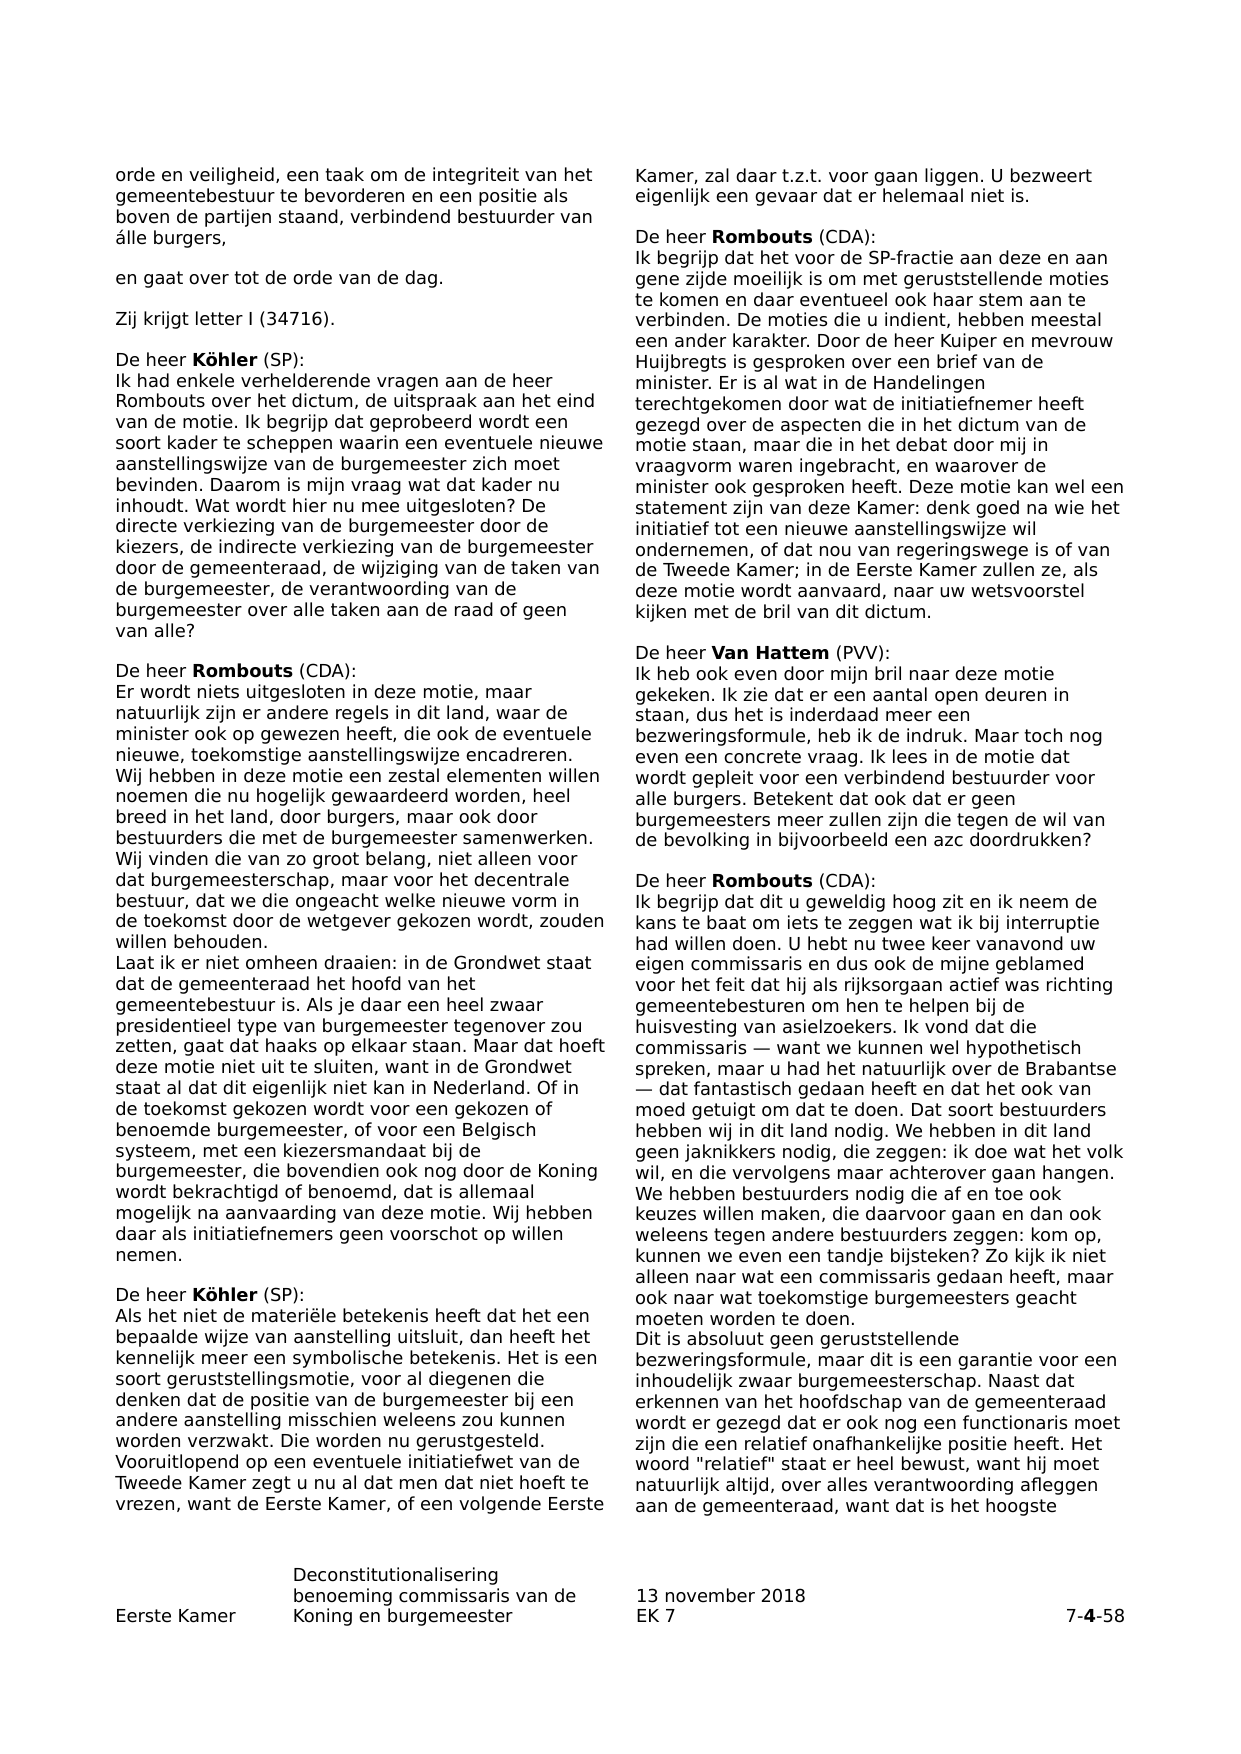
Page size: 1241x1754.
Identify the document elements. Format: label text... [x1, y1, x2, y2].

text Ik begrijp dat dit u geweldig hoog zit en ik neem de kans te baat om iets te zeggen wat ik bij interruptie had willen doen. U hebt nu twee keer vanavond uw eigen commissaris en dus ook de mijne geblamed voor het feit dat hij als rijksorgaan actief was richting gemeentebesturen om hen te helpen bij de huisvesting van asielzoekers. Ik vond dat die commissaris — want we kunnen wel hypothetisch spreken, maar u had het natuurlijk over de Brabantse — dat fantastisch gedaan heeft en dat het ook van moed getuigt om dat te doen. Dat soort bestuurders hebben wij in dit land nodig. We hebben in dit land geen jaknikkers nodig, die zeggen: ik doe wat het volk wil, en die vervolgens maar achterover gaan hangen. We hebben bestuurders nodig die af en toe ook keuzes willen maken, die daarvoor gaan en dan ook weleens tegen andere bestuurders zeggen: kom op, kunnen we even een tandje bijsteken? Zo kijk ik niet alleen naar wat een commissaris gedaan heeft, maar ook naar wat toekomstige burgemeesters geacht moeten worden te doen. [635, 892, 1125, 1329]
text Als het niet de materiële betekenis heeft dat het een bepaalde wijze van aanstelling uitsluit, dan heeft het kennelijk meer een symbolische betekenis. Het is een soort geruststellingsmotie, voor al diegenen die denken dat de positie van de burgemeester bij een andere aanstelling misschien weleens zou kunnen worden verzwakt. Die worden nu gerustgesteld. Vooruitlopend op een eventuele initiatiefwet van de Tweede Kamer zegt u nu al dat men dat niet hoeft te vrezen, want de Eerste Kamer, of een volgende Eerste [115, 1306, 605, 1514]
text De heer Köhler (SP): [115, 350, 605, 370]
text De heer Rombouts (CDA): [635, 871, 1125, 892]
text Ik had enkele verhelderende vragen aan de heer Rombouts over het dictum, de uitspraak aan het eind van de motie. Ik begrijp dat geprobeerd wordt een soort kader te scheppen waarin een eventuele nieuwe aanstellingswijze van de burgemeester zich moet bevinden. Daarom is mijn vraag wat dat kader nu inhoudt. Wat wordt hier nu mee uitgesloten? De directe verkiezing van de burgemeester door de kiezers, de indirecte verkiezing van de burgemeester door de gemeenteraad, de wijziging van de taken van de burgemeester, de verantwoording van de burgemeester over alle taken aan de raad of geen van alle? [115, 370, 605, 641]
text Dit is absoluut geen geruststellende bezweringsformule, maar dit is een garantie voor een inhoudelijk zwaar burgemeesterschap. Naast dat erkennen van het hoofdschap van de gemeenteraad wordt er gezegd dat er ook nog een functionaris moet zijn die een relatief onafhankelijke positie heeft. Het woord "relatief" staat er heel bewust, want hij moet natuurlijk altijd, over alles verantwoording afleggen aan de gemeenteraad, want dat is het hoogste [635, 1329, 1125, 1517]
text Ik begrijp dat het voor de SP-fractie aan deze en aan gene zijde moeilijk is om met geruststellende moties te komen en daar eventueel ook haar stem aan te verbinden. De moties die u indient, hebben meestal een ander karakter. Door de heer Kuiper en mevrouw Huijbregts is gesproken over een brief van de minister. Er is al wat in de Handelingen terechtgekomen door wat de initiatiefnemer heeft gezegd over de aspecten die in het dictum van de motie staan, maar die in het debat door mij in vraagvorm waren ingebracht, en waarover de minister ook gesproken heeft. Deze motie kan wel een statement zijn van deze Kamer: denk goed na wie het initiatief tot een nieuwe aanstellingswijze wil ondernemen, of dat nou van regeringswege is of van de Tweede Kamer; in de Eerste Kamer zullen ze, als deze motie wordt aanvaard, naar uw wetsvoorstel kijken met de bril van dit dictum. [635, 248, 1125, 623]
text De heer Köhler (SP): [115, 1285, 605, 1306]
text Er wordt niets uitgesloten in deze motie, maar natuurlijk zijn er andere regels in dit land, waar de minister ook op gewezen heeft, die ook de eventuele nieuwe, toekomstige aanstellingswijze encadreren. Wij hebben in deze motie een zestal elementen willen noemen die nu hogelijk gewaardeerd worden, heel breed in het land, door burgers, maar ook door bestuurders die met de burgemeester samenwerken. Wij vinden die van zo groot belang, niet alleen voor dat burgemeesterschap, maar voor het decentrale bestuur, dat we die ongeacht welke nieuwe vorm in de toekomst door de wetgever gekozen wordt, zouden willen behouden. [115, 682, 605, 953]
text Ik heb ook even door mijn bril naar deze motie gekeken. Ik zie dat er een aantal open deuren in staan, dus het is inderdaad meer een bezweringsformule, heb ik de indruk. Maar toch nog even een concrete vraag. Ik lees in de motie dat wordt gepleit voor een verbindend bestuurder voor alle burgers. Betekent dat ook dat er geen burgemeesters meer zullen zijn die tegen de wil van de bevolking in bijvoorbeeld een azc doordrukken? [635, 663, 1125, 851]
text Laat ik er niet omheen draaien: in de Grondwet staat dat de gemeenteraad het hoofd van het gemeentebestuur is. Als je daar een heel zwaar presidentieel type van burgemeester tegenover zou zetten, gaat dat haaks op elkaar staan. Maar dat hoeft deze motie niet uit te sluiten, want in de Grondwet staat al dat dit eigenlijk niet kan in Nederland. Of in de toekomst gekozen wordt voor een gekozen of benoemde burgemeester, of voor een Belgisch systeem, met een kiezersmandaat bij de burgemeester, die bovendien ook nog door de Koning wordt bekrachtigd of benoemd, dat is allemaal mogelijk na aanvaarding van deze motie. Wij hebben daar als initiatiefnemers geen voorschot op willen nemen. [115, 953, 605, 1265]
text De heer Van Hattem (PVV): [635, 643, 1125, 663]
text De heer Rombouts (CDA): [115, 661, 605, 682]
text Kamer, zal daar t.z.t. voor gaan liggen. U bezweert eigenlijk een gevaar dat er helemaal niet is. [635, 165, 1125, 207]
text Zij krijgt letter I (34716). [115, 309, 605, 330]
text orde en veiligheid, een taak om de integriteit van het gemeentebestuur te bevorderen en een positie als boven de partijen staand, verbindend bestuurder van álle burgers, [115, 165, 605, 248]
text De heer Rombouts (CDA): [635, 227, 1125, 248]
text en gaat over tot de orde van de dag. [115, 268, 605, 289]
